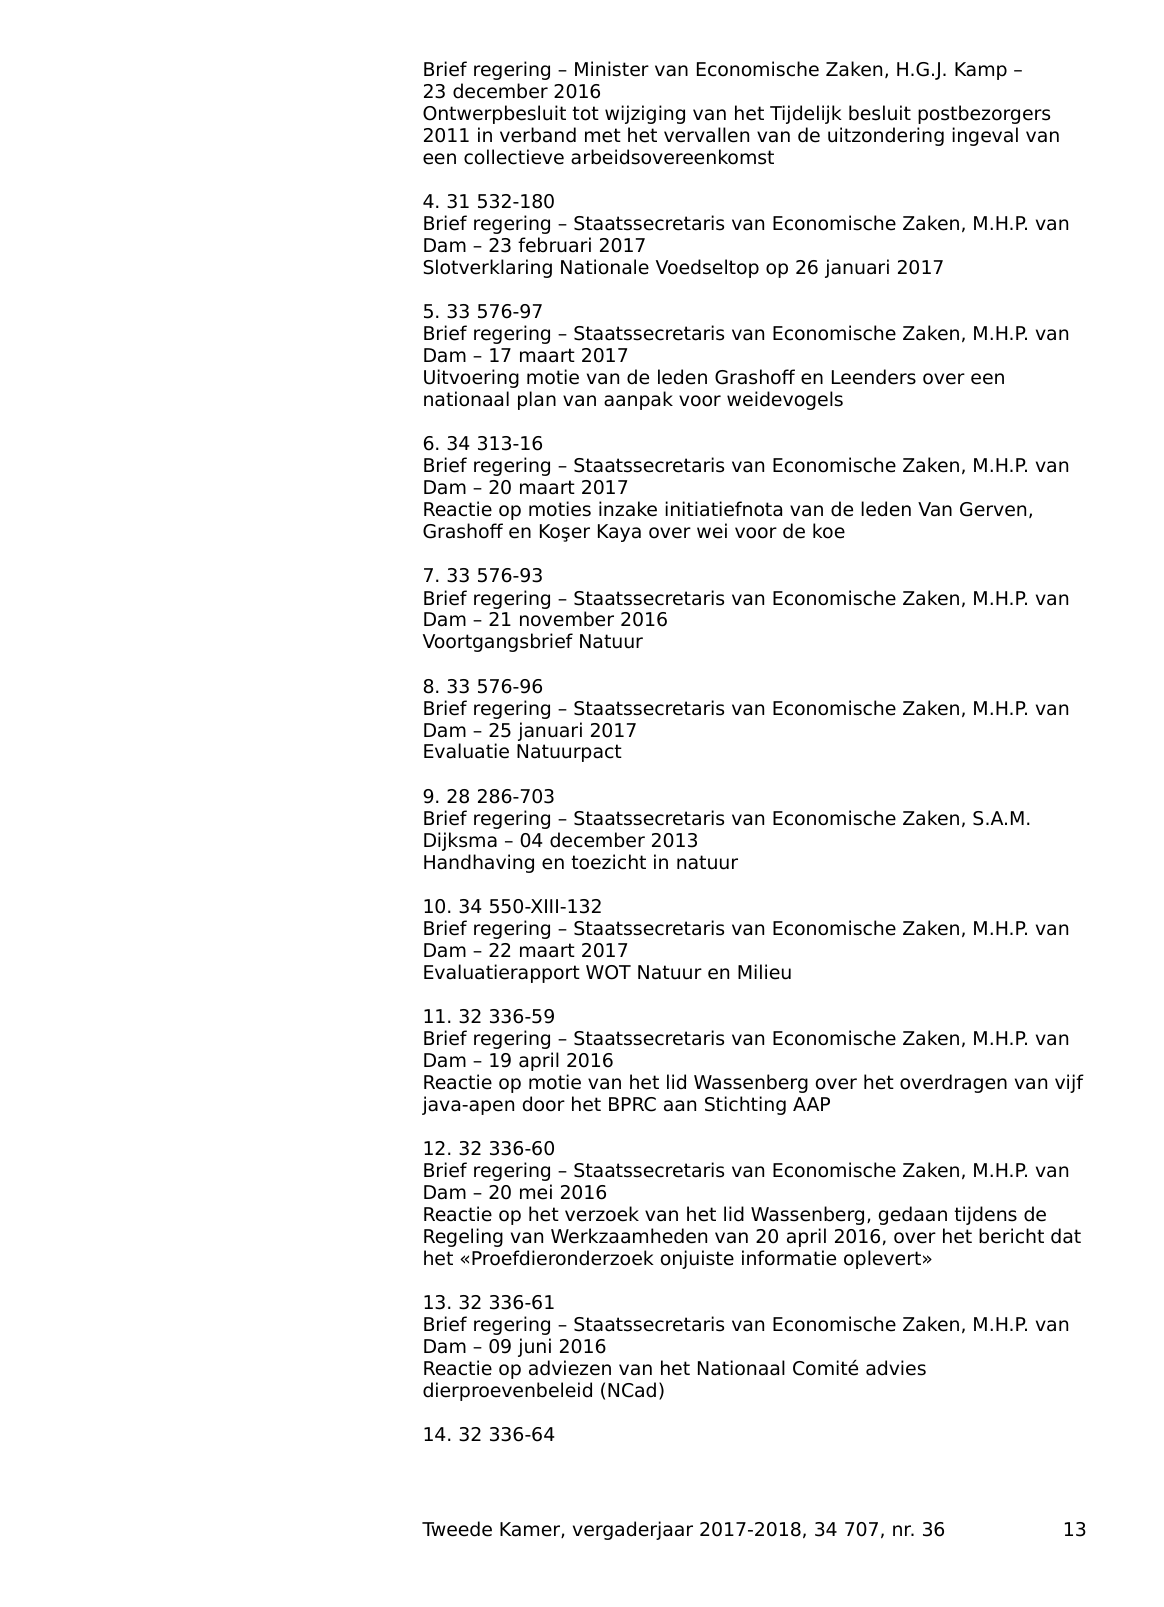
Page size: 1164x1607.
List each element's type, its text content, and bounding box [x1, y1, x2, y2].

text Brief regering – Staatssecretaris van Economische Zaken, S.A.M. Dijksma – 04 december 2013 [422, 808, 1087, 852]
text 6. 34 313-16 [422, 433, 1087, 455]
text Ontwerpbesluit tot wijziging van het Tijdelijk besluit postbezorgers 2011 in verband met het vervallen van de uitzondering ingeval van een collectieve arbeidsovereenkomst [422, 103, 1087, 169]
text 12. 32 336-60 [422, 1138, 1087, 1160]
text 13. 32 336-61 [422, 1292, 1087, 1314]
text Handhaving en toezicht in natuur [422, 852, 1087, 873]
text Brief regering – Staatssecretaris van Economische Zaken, M.H.P. van Dam – 20 maart 2017 [422, 455, 1087, 499]
text 11. 32 336-59 [422, 1006, 1087, 1028]
text Brief regering – Staatssecretaris van Economische Zaken, M.H.P. van Dam – 09 juni 2016 [422, 1314, 1087, 1358]
text Brief regering – Staatssecretaris van Economische Zaken, M.H.P. van Dam – 23 februari 2017 [422, 213, 1087, 257]
text Voortgangsbrief Natuur [422, 631, 1087, 653]
text 7. 33 576-93 [422, 565, 1087, 587]
text Brief regering – Staatssecretaris van Economische Zaken, M.H.P. van Dam – 21 november 2016 [422, 587, 1087, 631]
text 14. 32 336-64 [422, 1424, 1087, 1446]
text Brief regering – Staatssecretaris van Economische Zaken, M.H.P. van Dam – 22 maart 2017 [422, 918, 1087, 962]
text Uitvoering motie van de leden Grashoff en Leenders over een nationaal plan van aanpak voor weidevogels [422, 367, 1087, 411]
text 10. 34 550-XIII-132 [422, 896, 1087, 918]
text Brief regering – Minister van Economische Zaken, H.G.J. Kamp – 23 december 2016 [422, 59, 1087, 103]
text Evaluatierapport WOT Natuur en Milieu [422, 962, 1087, 984]
text Reactie op motie van het lid Wassenberg over het overdragen van vijf java-apen door het BPRC aan Stichting AAP [422, 1072, 1087, 1116]
text 9. 28 286-703 [422, 786, 1087, 808]
text Reactie op adviezen van het Nationaal Comité advies dierproevenbeleid (NCad) [422, 1358, 1087, 1402]
text Reactie op moties inzake initiatiefnota van de leden Van Gerven, Grashoff en Koşer Kaya over wei voor de koe [422, 499, 1087, 543]
text Brief regering – Staatssecretaris van Economische Zaken, M.H.P. van Dam – 25 januari 2017 [422, 697, 1087, 741]
text Evaluatie Natuurpact [422, 741, 1087, 763]
text 8. 33 576-96 [422, 676, 1087, 697]
text 4. 31 532-180 [422, 191, 1087, 213]
text Brief regering – Staatssecretaris van Economische Zaken, M.H.P. van Dam – 19 april 2016 [422, 1028, 1087, 1072]
text Brief regering – Staatssecretaris van Economische Zaken, M.H.P. van Dam – 17 maart 2017 [422, 323, 1087, 367]
text 5. 33 576-97 [422, 301, 1087, 323]
text Brief regering – Staatssecretaris van Economische Zaken, M.H.P. van Dam – 20 mei 2016 [422, 1160, 1087, 1204]
text Slotverklaring Nationale Voedseltop op 26 januari 2017 [422, 257, 1087, 279]
text Reactie op het verzoek van het lid Wassenberg, gedaan tijdens de Regeling van Werkzaamheden van 20 april 2016, over het bericht dat het «Proefdieronderzoek onjuiste informatie oplevert» [422, 1204, 1087, 1270]
